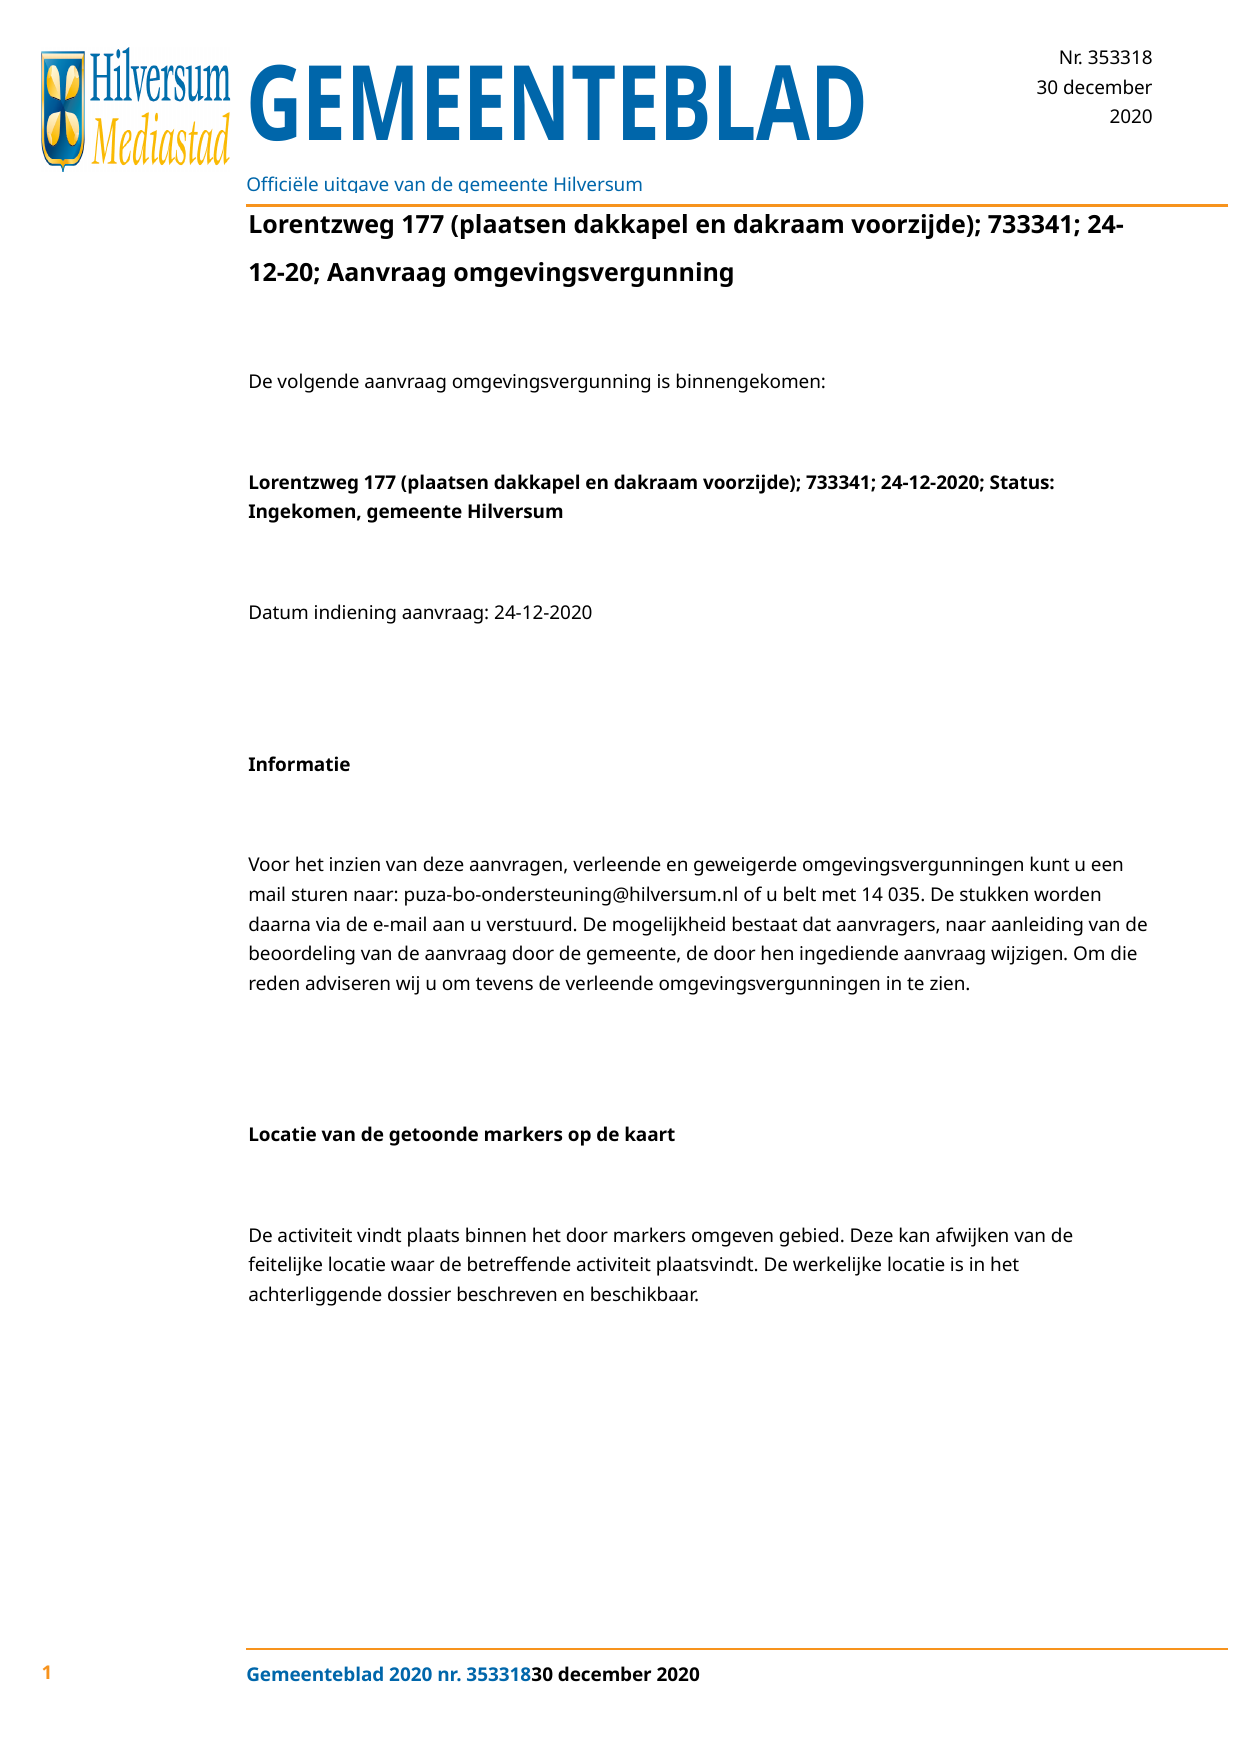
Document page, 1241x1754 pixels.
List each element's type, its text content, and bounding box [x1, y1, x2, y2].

text Voor het inzien van deze aanvragen, verleende en geweigerde omgevingsvergunningen kunt u een mail sturen naar: puza-bo-ondersteuning@hilversum.nl of u belt met 14 035. De stukken worden daarna via de e-mail aan u verstuurd. De mogelijkheid bestaat dat aanvragers, naar aanleiding van de beoordeling van de aanvraag door de gemeente, de door hen ingediende aanvraag wijzigen. Om die reden adviseren wij u om tevens de verleende omgevingsvergunningen in te zien. [248, 852, 1152, 996]
picture [41, 47, 231, 172]
text De activiteit vindt plaats binnen het door markers omgeven gebied. Deze kan afwijken van de feitelijke locatie waar de betreffende activiteit plaatsvindt. De werkelijke locatie is in het achterliggende dossier beschreven en beschikbaar. [248, 1222, 1152, 1307]
text Informatie [248, 751, 1152, 777]
text De volgende aanvraag omgevingsvergunning is binnengekomen: [248, 368, 1152, 394]
text Lorentzweg 177 (plaatsen dakkapel en dakraam voorzijde); 733341; 24-12-20; Aanvraag omgevingsvergunning [248, 207, 1152, 288]
text Locatie van de getoonde markers op de kaart [248, 1121, 1152, 1147]
text Lorentzweg 177 (plaatsen dakkapel en dakraam voorzijde); 733341; 24-12-2020; Status: Ingekomen, gemeente Hilversum [248, 469, 1152, 524]
text Datum indiening aanvraag: 24-12-2020 [248, 599, 1152, 625]
